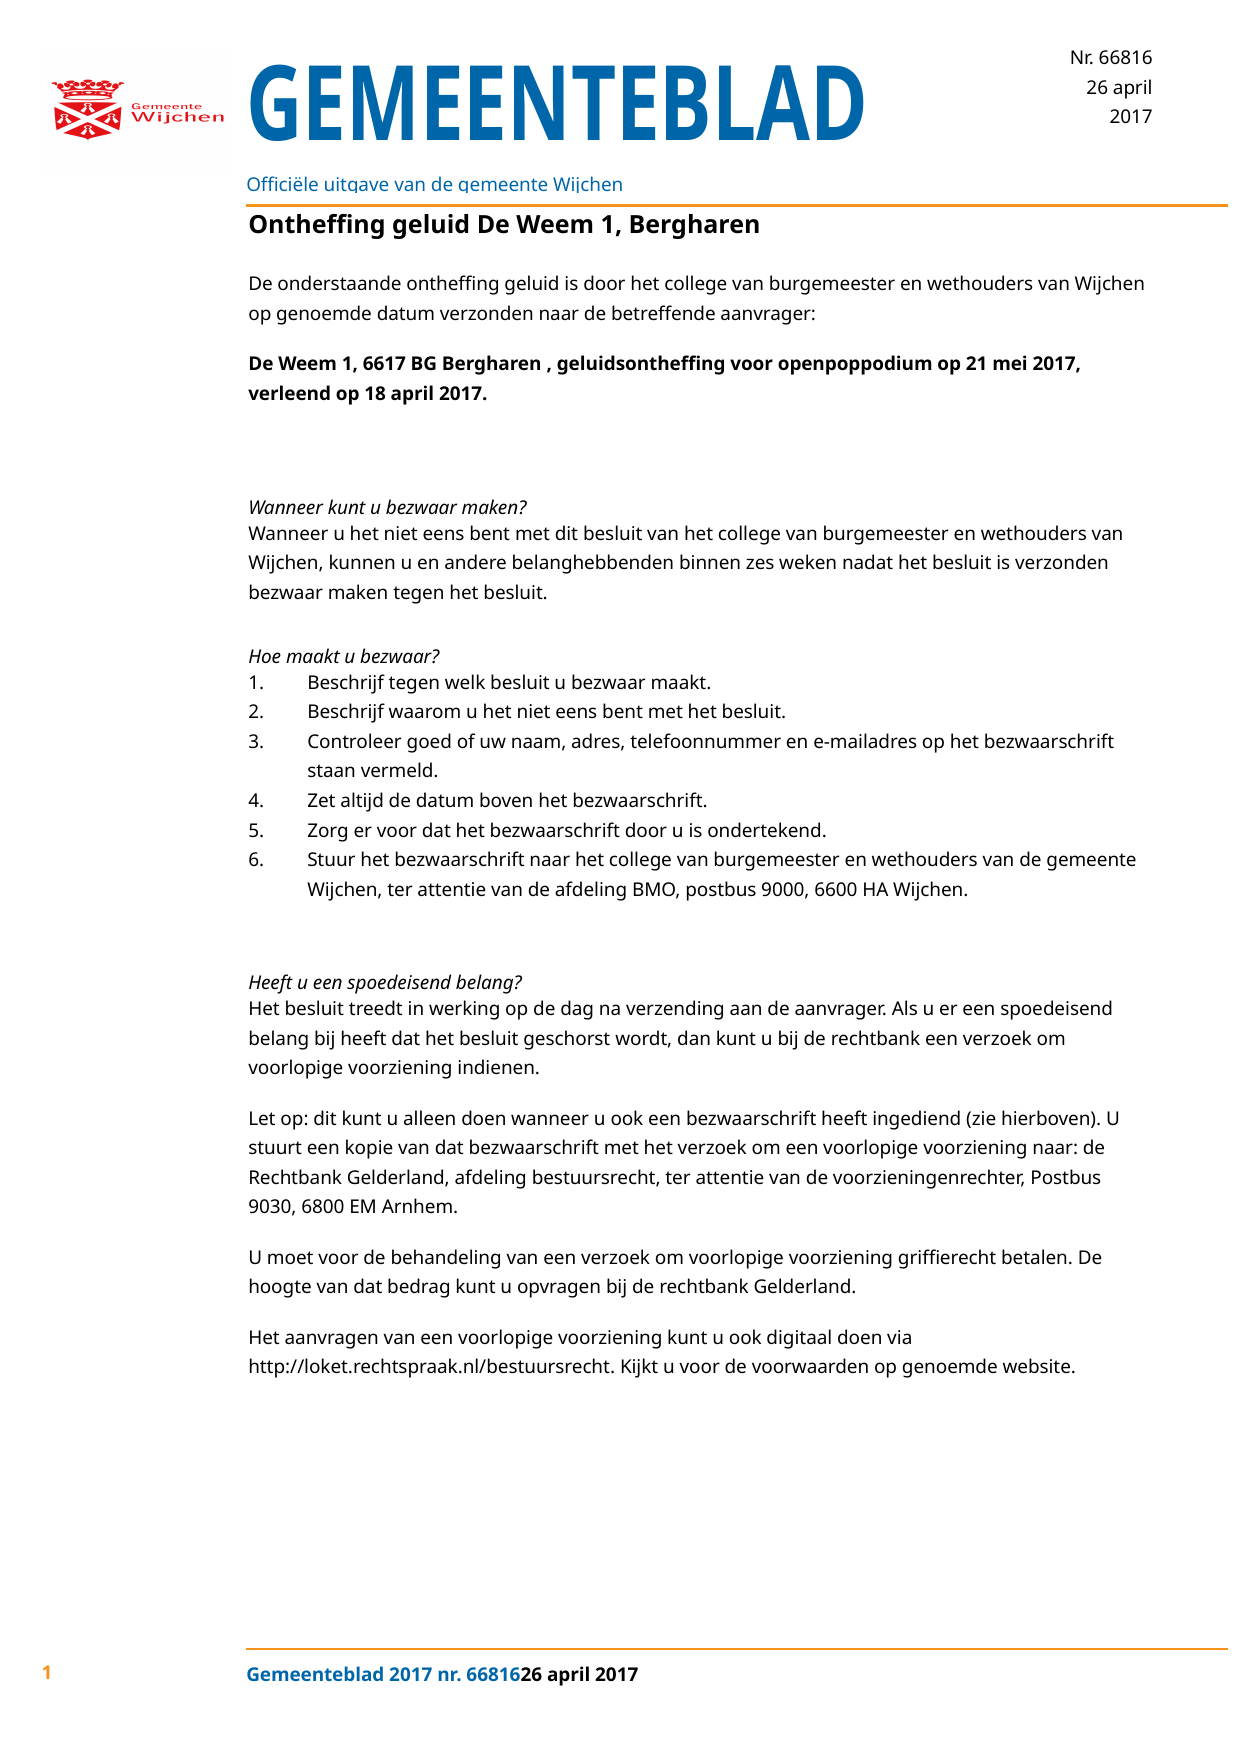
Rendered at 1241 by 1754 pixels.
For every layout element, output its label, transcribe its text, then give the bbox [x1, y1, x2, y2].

list Controleer goed of uw naam, adres, telefoonnummer en e-mailadres op het bezwaarschrift staan vermeld. [248, 728, 1152, 783]
text Het aanvragen van een voorlopige voorziening kunt u ook digitaal doen via http://loket.rechtspraak.nl/bestuursrecht. Kijkt u voor de voorwaarden op genoemde website. [248, 1324, 1152, 1379]
text U moet voor de behandeling van een verzoek om voorlopige voorziening griffierecht betalen. De hoogte van dat bedrag kunt u opvragen bij de rechtbank Gelderland. [248, 1244, 1152, 1299]
text Hoe maakt u bezwaar? [248, 643, 1152, 669]
list Beschrijf tegen welk besluit u bezwaar maakt. [248, 669, 1152, 694]
list Stuur het bezwaarschrift naar het college van burgemeester en wethouders van de gemeente Wijchen, ter attentie van de afdeling BMO, postbus 9000, 6600 HA Wijchen. [248, 846, 1152, 902]
text De onderstaande ontheffing geluid is door het college van burgemeester en wethouders van Wijchen op genoemde datum verzonden naar de betreffende aanvrager: [248, 270, 1152, 326]
text Let op: dit kunt u alleen doen wanneer u ook een bezwaarschrift heeft ingediend (zie hierboven). U stuurt een kopie van dat bezwaarschrift met het verzoek om een voorlopige voorziening naar: de Rechtbank Gelderland, afdeling bestuursrecht, ter attentie van de voorzieningenrechter, Postbus 9030, 6800 EM Arnhem. [248, 1105, 1152, 1219]
text Wanneer u het niet eens bent met dit besluit van het college van burgemeester en wethouders van Wijchen, kunnen u en andere belanghebbenden binnen zes weken nadat het besluit is verzonden bezwaar maken tegen het besluit. [248, 520, 1152, 605]
list Zet altijd de datum boven het bezwaarschrift. [248, 787, 1152, 813]
text Wanneer kunt u bezwaar maken? [248, 494, 1152, 520]
text Ontheffing geluid De Weem 1, Bergharen [248, 207, 1152, 241]
text Heeft u een spoedeisend belang? [248, 969, 1152, 995]
list Beschrijf waarom u het niet eens bent met het besluit. [248, 698, 1152, 724]
picture [41, 47, 231, 172]
text Het besluit treedt in werking op de dag na verzending aan de aanvrager. Als u er een spoedeisend belang bij heeft dat het besluit geschorst wordt, dan kunt u bij de rechtbank een verzoek om voorlopige voorziening indienen. [248, 995, 1152, 1080]
list Zorg er voor dat het bezwaarschrift door u is ondertekend. [248, 817, 1152, 842]
text De Weem 1, 6617 BG Bergharen , geluidsontheffing voor openpoppodium op 21 mei 2017, verleend op 18 april 2017. [248, 350, 1152, 406]
